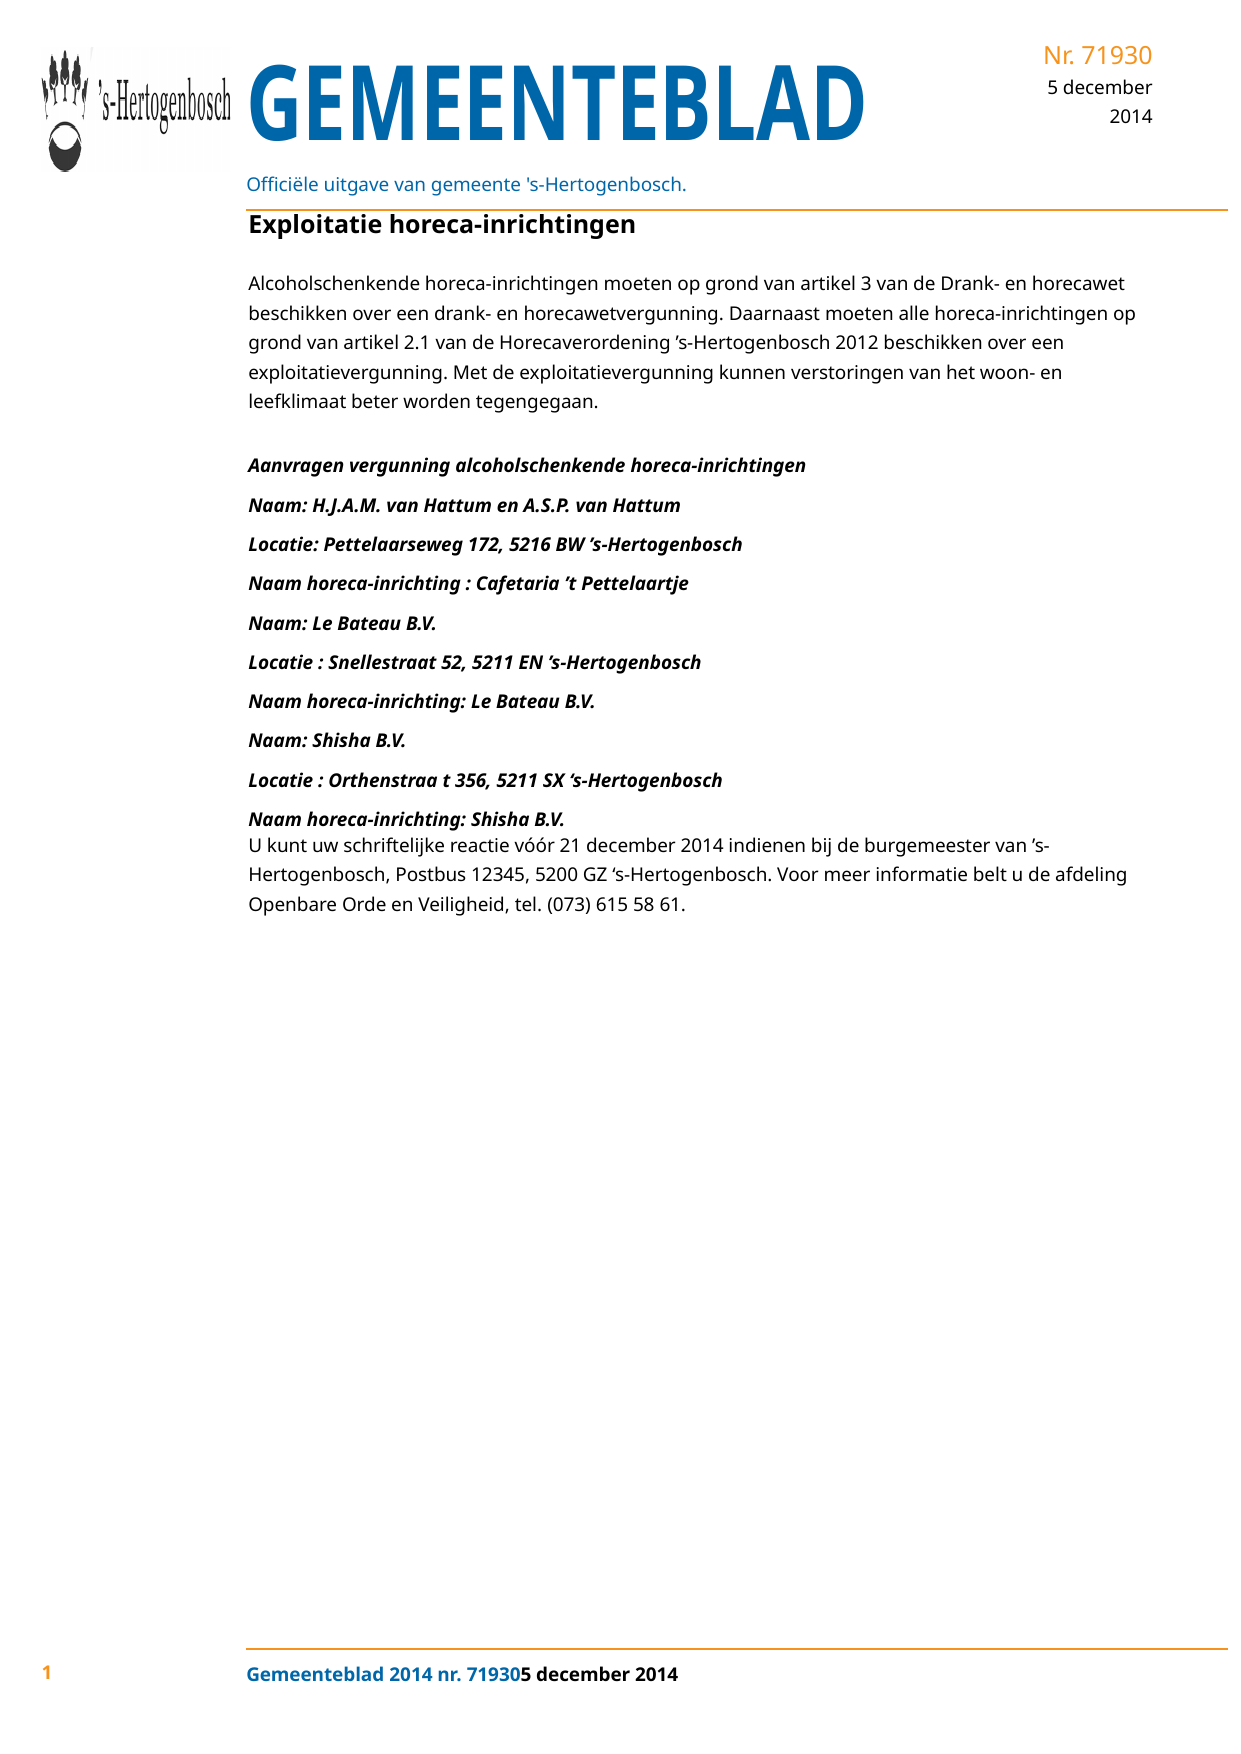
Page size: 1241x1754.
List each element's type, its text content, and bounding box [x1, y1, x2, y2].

text U kunt uw schriftelijke reactie vóór 21 december 2014 indienen bij de burgemeester van ’s-Hertogenbosch, Postbus 12345, 5200 GZ ‘s-Hertogenbosch. Voor meer informatie belt u de afdeling Openbare Orde en Veiligheid, tel. (073) 615 58 61. [248, 832, 1152, 917]
text Naam: H.J.A.M. van Hattum en A.S.P. van Hattum [248, 492, 1152, 518]
text Naam: Shisha B.V. [248, 727, 1152, 753]
text Aanvragen vergunning alcoholschenkende horeca-inrichtingen [248, 453, 1152, 478]
text Naam horeca-inrichting: Le Bateau B.V. [248, 688, 1152, 714]
picture [41, 47, 231, 172]
text Locatie : Snellestraat 52, 5211 EN ’s-Hertogenbosch [248, 649, 1152, 675]
text Locatie: Pettelaarseweg 172, 5216 BW ’s-Hertogenbosch [248, 531, 1152, 557]
text Naam horeca-inrichting: Shisha B.V. [248, 806, 1152, 832]
text Alcoholschenkende horeca-inrichtingen moeten op grond van artikel 3 van de Drank- en horecawet beschikken over een drank- en horecawetvergunning. Daarnaast moeten alle horeca-inrichtingen op grond van artikel 2.1 van de Horecaverordening ’s-Hertogenbosch 2012 beschikken over een exploitatievergunning. Met de exploitatievergunning kunnen verstoringen van het woon- en leefklimaat beter worden tegengegaan. [248, 270, 1152, 414]
text Naam horeca-inrichting : Cafetaria ’t Pettelaartje [248, 570, 1152, 596]
text Locatie : Orthenstraa t 356, 5211 SX ‘s-Hertogenbosch [248, 767, 1152, 792]
text Naam: Le Bateau B.V. [248, 610, 1152, 635]
text Exploitatie horeca-inrichtingen [248, 211, 1152, 241]
